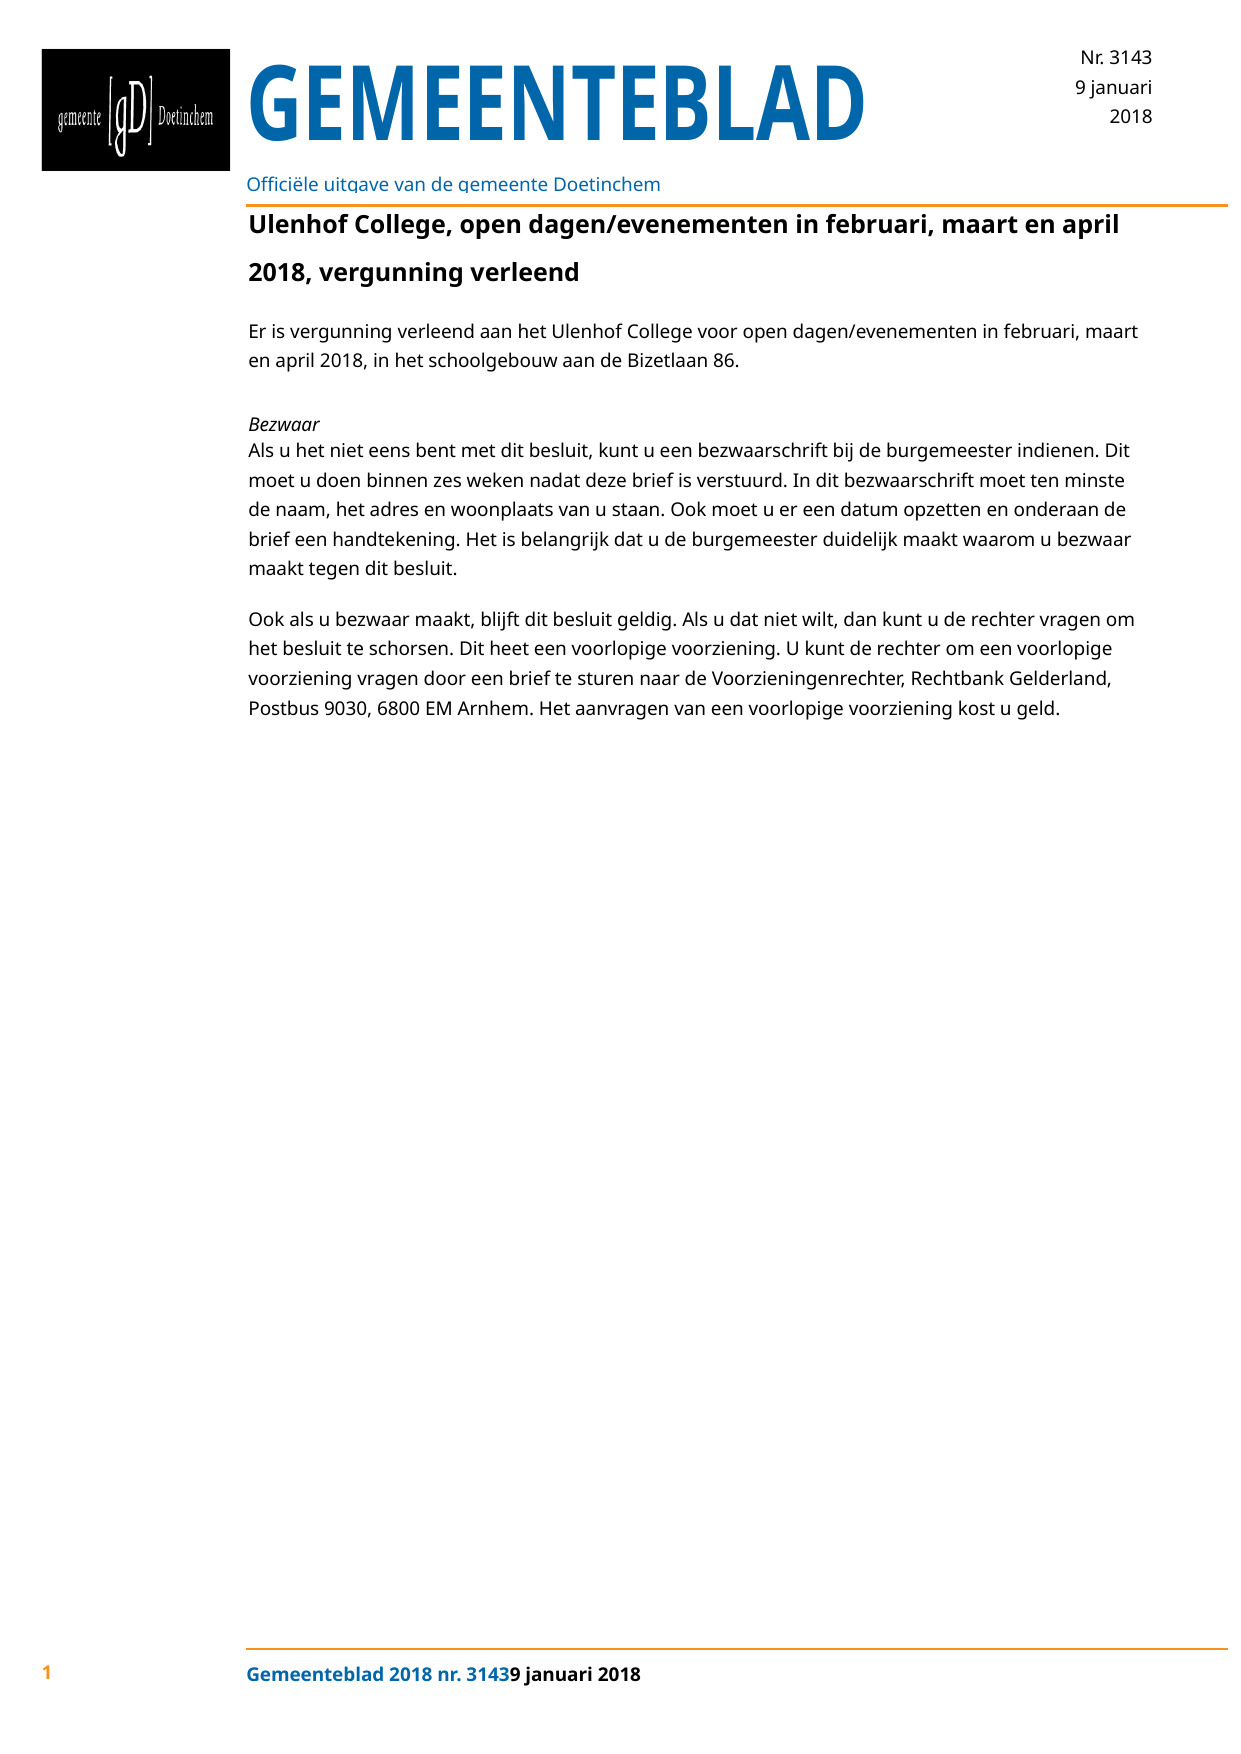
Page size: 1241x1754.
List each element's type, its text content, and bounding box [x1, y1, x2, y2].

text Er is vergunning verleend aan het Ulenhof College voor open dagen/evenementen in februari, maart en april 2018, in het schoolgebouw aan de Bizetlaan 86. [248, 318, 1152, 373]
text Als u het niet eens bent met dit besluit, kunt u een bezwaarschrift bij de burgemeester indienen. Dit moet u doen binnen zes weken nadat deze brief is verstuurd. In dit bezwaarschrift moet ten minste de naam, het adres en woonplaats van u staan. Ook moet u er een datum opzetten en onderaan de brief een handtekening. Het is belangrijk dat u de burgemeester duidelijk maakt waarom u bezwaar maakt tegen dit besluit. [248, 437, 1152, 581]
picture [41, 47, 231, 172]
text Bezwaar [248, 411, 1152, 437]
text Ook als u bezwaar maakt, blijft dit besluit geldig. Als u dat niet wilt, dan kunt u de rechter vragen om het besluit te schorsen. Dit heet een voorlopige voorziening. U kunt de rechter om een voorlopige voorziening vragen door een brief te sturen naar de Voorzieningenrechter, Rechtbank Gelderland, Postbus 9030, 6800 EM Arnhem. Het aanvragen van een voorlopige voorziening kost u geld. [248, 606, 1152, 720]
text Ulenhof College, open dagen/evenementen in februari, maart en april 2018, vergunning verleend [248, 207, 1152, 288]
